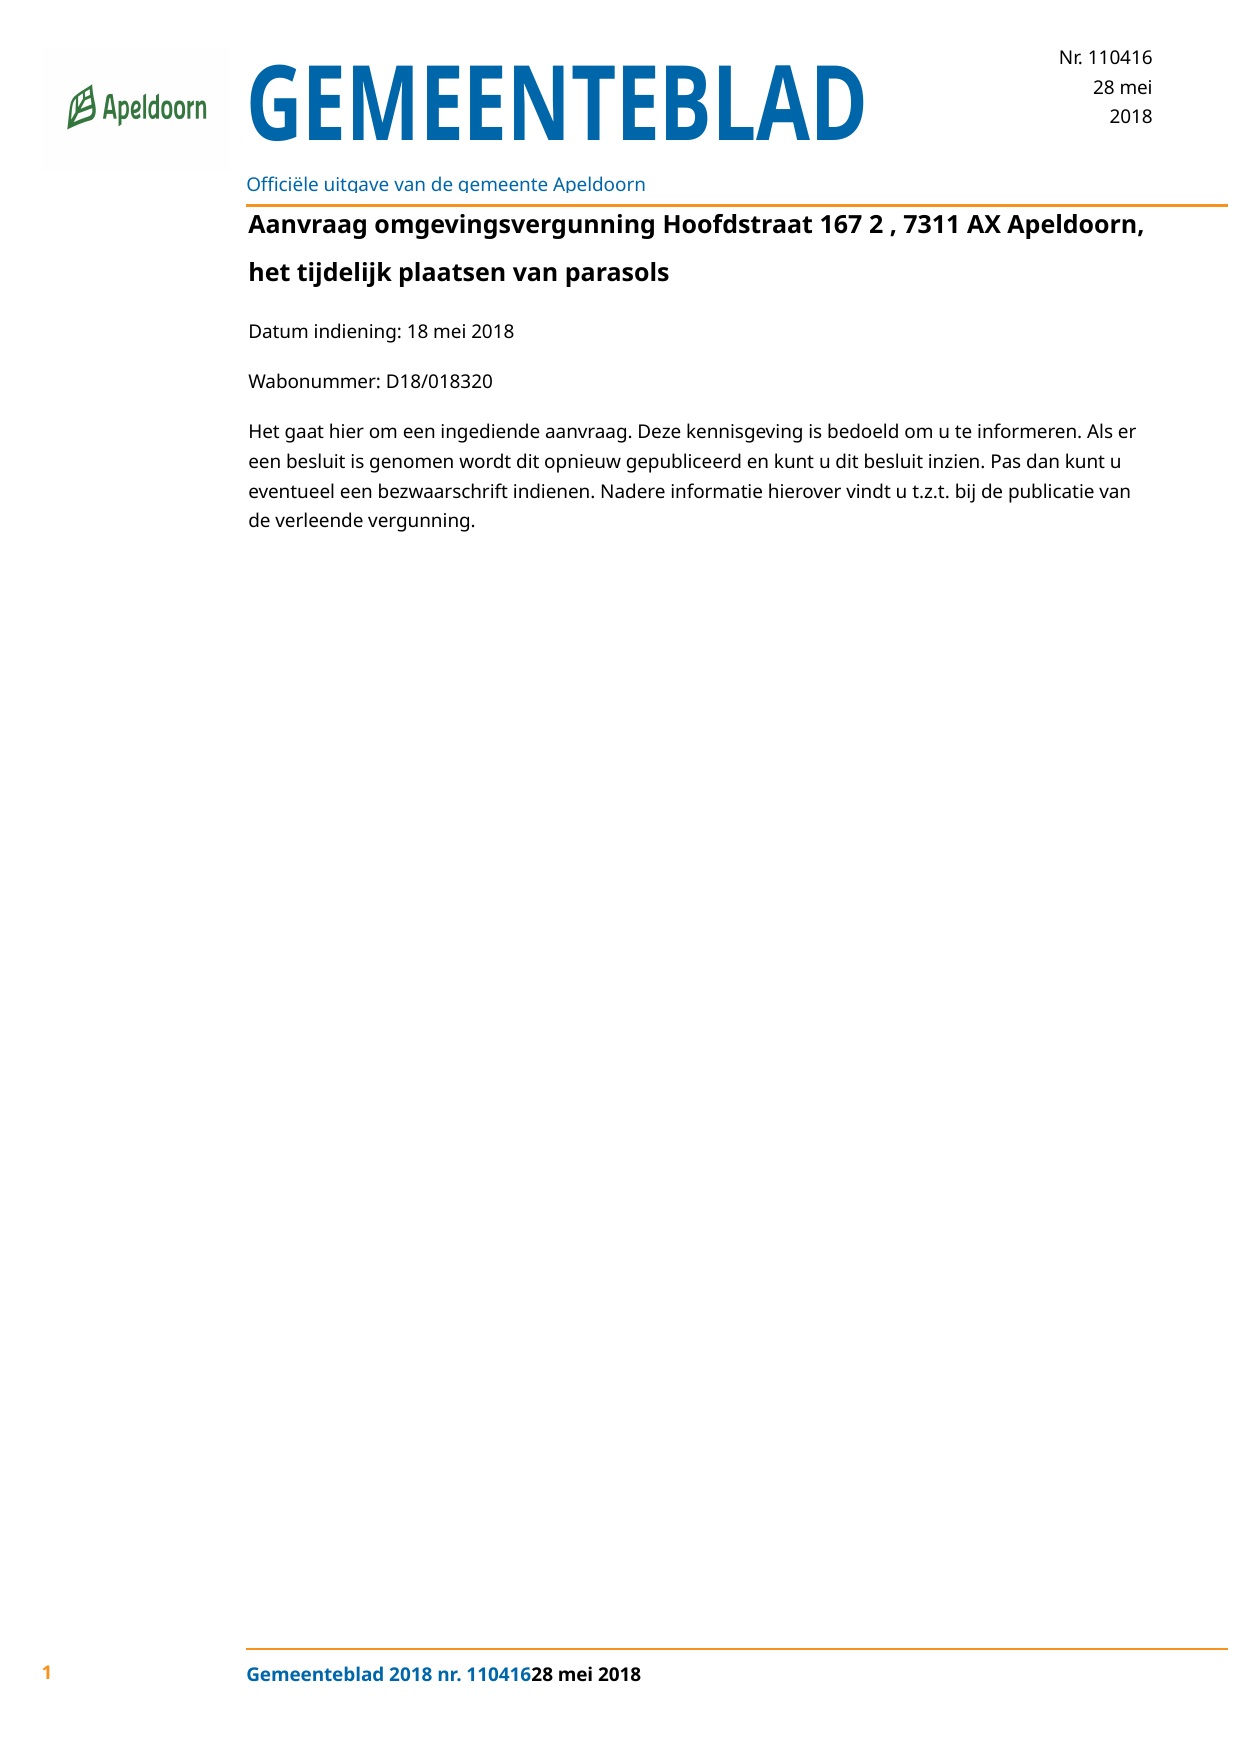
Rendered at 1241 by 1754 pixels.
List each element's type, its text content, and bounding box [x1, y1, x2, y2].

picture [41, 47, 231, 172]
text Wabonummer: D18/018320 [248, 368, 1152, 394]
text Datum indiening: 18 mei 2018 [248, 318, 1152, 344]
text Het gaat hier om een ingediende aanvraag. Deze kennisgeving is bedoeld om u te informeren. Als er een besluit is genomen wordt dit opnieuw gepubliceerd en kunt u dit besluit inzien. Pas dan kunt u eventueel een bezwaarschrift indienen. Nadere informatie hierover vindt u t.z.t. bij de publicatie van de verleende vergunning. [248, 419, 1152, 533]
text Aanvraag omgevingsvergunning Hoofdstraat 167 2 , 7311 AX Apeldoorn, het tijdelijk plaatsen van parasols [248, 207, 1152, 288]
